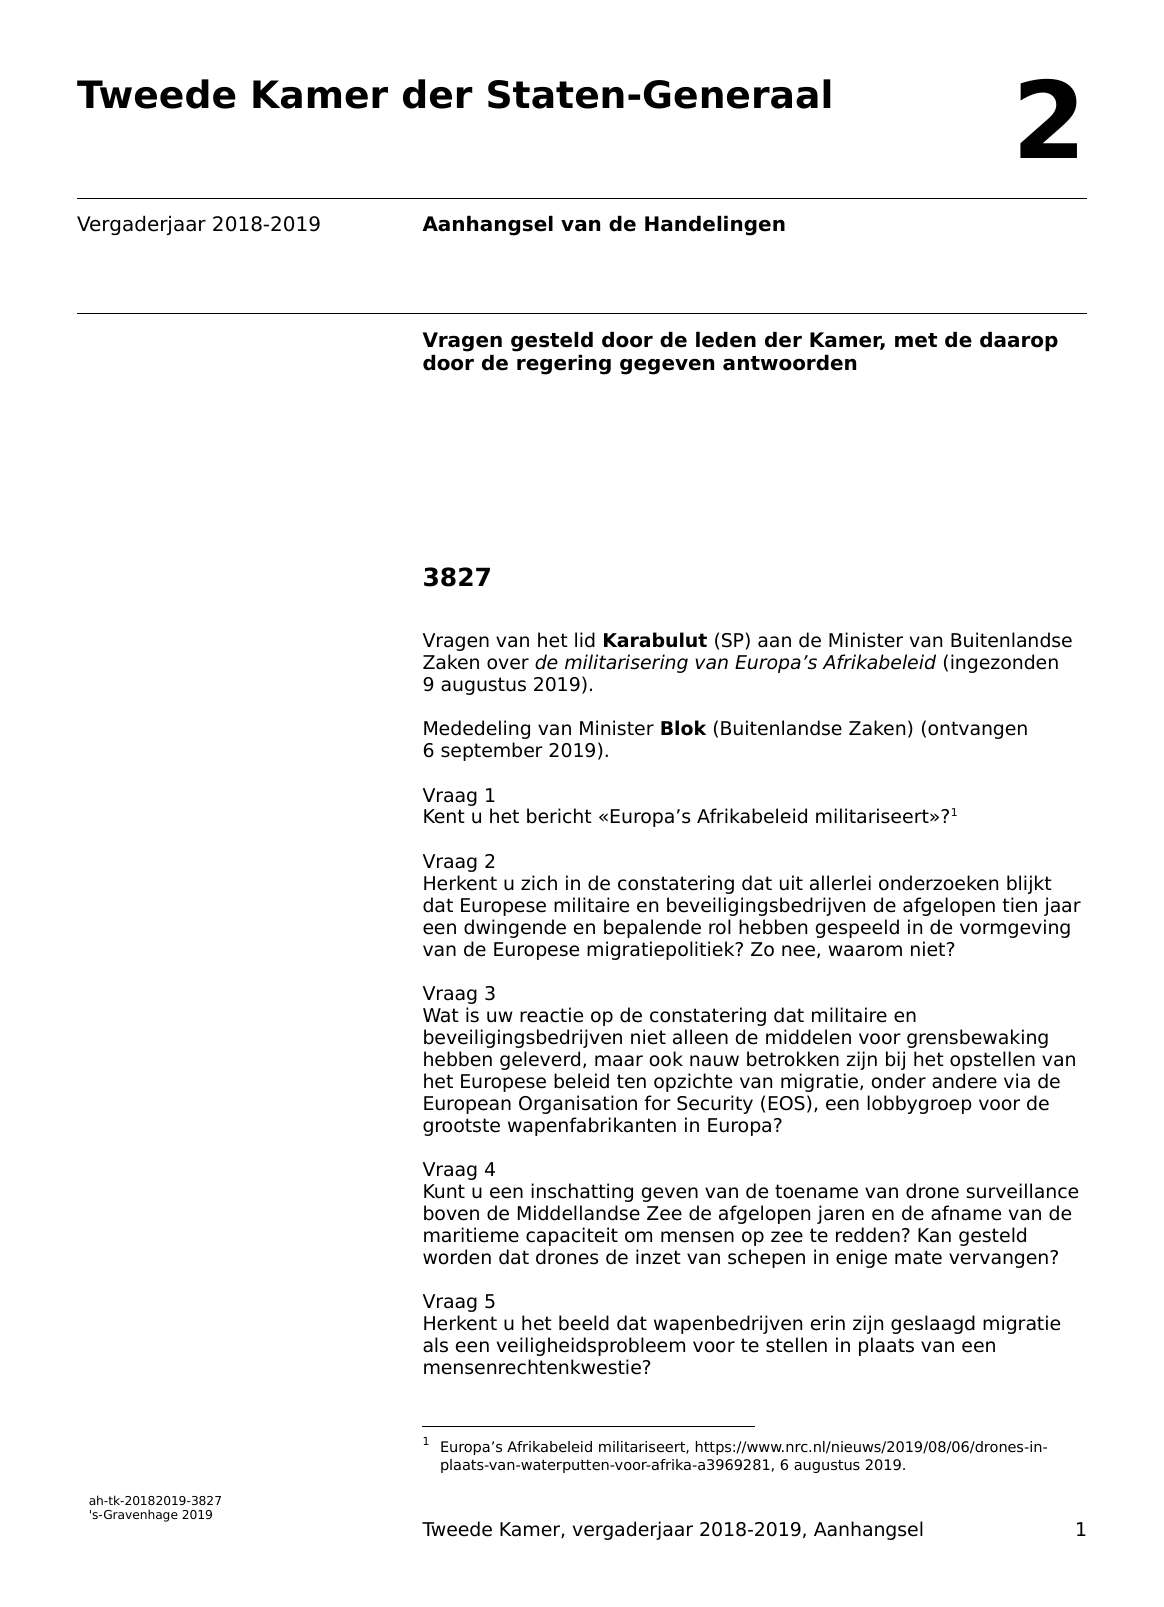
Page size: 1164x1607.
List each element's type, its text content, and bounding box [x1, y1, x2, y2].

table_cell Vragen gesteld door de leden der Kamer, met de daarop door de regering gegeven antwoorden [422, 314, 1087, 375]
text Kunt u een inschatting geven van de toename van drone surveillance boven de Middellandse Zee de afgelopen jaren en de afname van de maritieme capaciteit om mensen op zee te redden? Kan gesteld worden dat drones de inzet van schepen in enige mate vervangen? [422, 1181, 1087, 1269]
text ah-tk-20182019-3827 [88, 1494, 323, 1508]
table_header 2 [886, 59, 1087, 198]
text Vraag 5 [422, 1291, 1087, 1313]
text Wat is uw reactie op de constatering dat militaire en beveiligingsbedrijven niet alleen de middelen voor grensbewaking hebben geleverd, maar ook nauw betrokken zijn bij het opstellen van het Europese beleid ten opzichte van migratie, onder andere via de European Organisation for Security (EOS), een lobbygroep voor de grootste wapenfabrikanten in Europa? [422, 1005, 1087, 1137]
text Vraag 4 [422, 1159, 1087, 1181]
table_cell [77, 314, 422, 375]
table_header Tweede Kamer der Staten-Generaal [77, 59, 886, 198]
text Herkent u zich in de constatering dat uit allerlei onderzoeken blijkt dat Europese militaire en beveiligingsbedrijven de afgelopen tien jaar een dwingende en bepalende rol hebben gespeeld in de vormgeving van de Europese migratiepolitiek? Zo nee, waarom niet? [422, 873, 1087, 961]
text Vraag 2 [422, 851, 1087, 873]
text Herkent u het beeld dat wapenbedrijven erin zijn geslaagd migratie als een veiligheidsprobleem voor te stellen in plaats van een mensenrechtenkwestie? [422, 1313, 1087, 1379]
text 's-Gravenhage 2019 [88, 1508, 323, 1522]
text Vraag 1 [422, 784, 1087, 806]
text Mededeling van Minister Blok (Buitenlandse Zaken) (ontvangen 6 september 2019). [422, 718, 1087, 762]
table_cell Vergaderjaar 2018-2019 [77, 199, 422, 313]
text Vragen van het lid Karabulut (SP) aan de Minister van Buitenlandse Zaken over de militarisering van Europa’s Afrikabeleid (ingezonden 9 augustus 2019). [422, 630, 1087, 696]
text Europa’s Afrikabeleid militariseert, https://www.nrc.nl/nieuws/2019/08/06/drones-in-plaats-van-waterputten-voor-afrika-a3969281, 6 augustus 2019. [422, 1435, 1087, 1474]
table_cell Aanhangsel van de Handelingen [422, 199, 1087, 313]
text 3827 [422, 563, 1087, 592]
text Kent u het bericht «Europa’s Afrikabeleid militariseert»? [422, 806, 1087, 828]
text Vraag 3 [422, 983, 1087, 1005]
